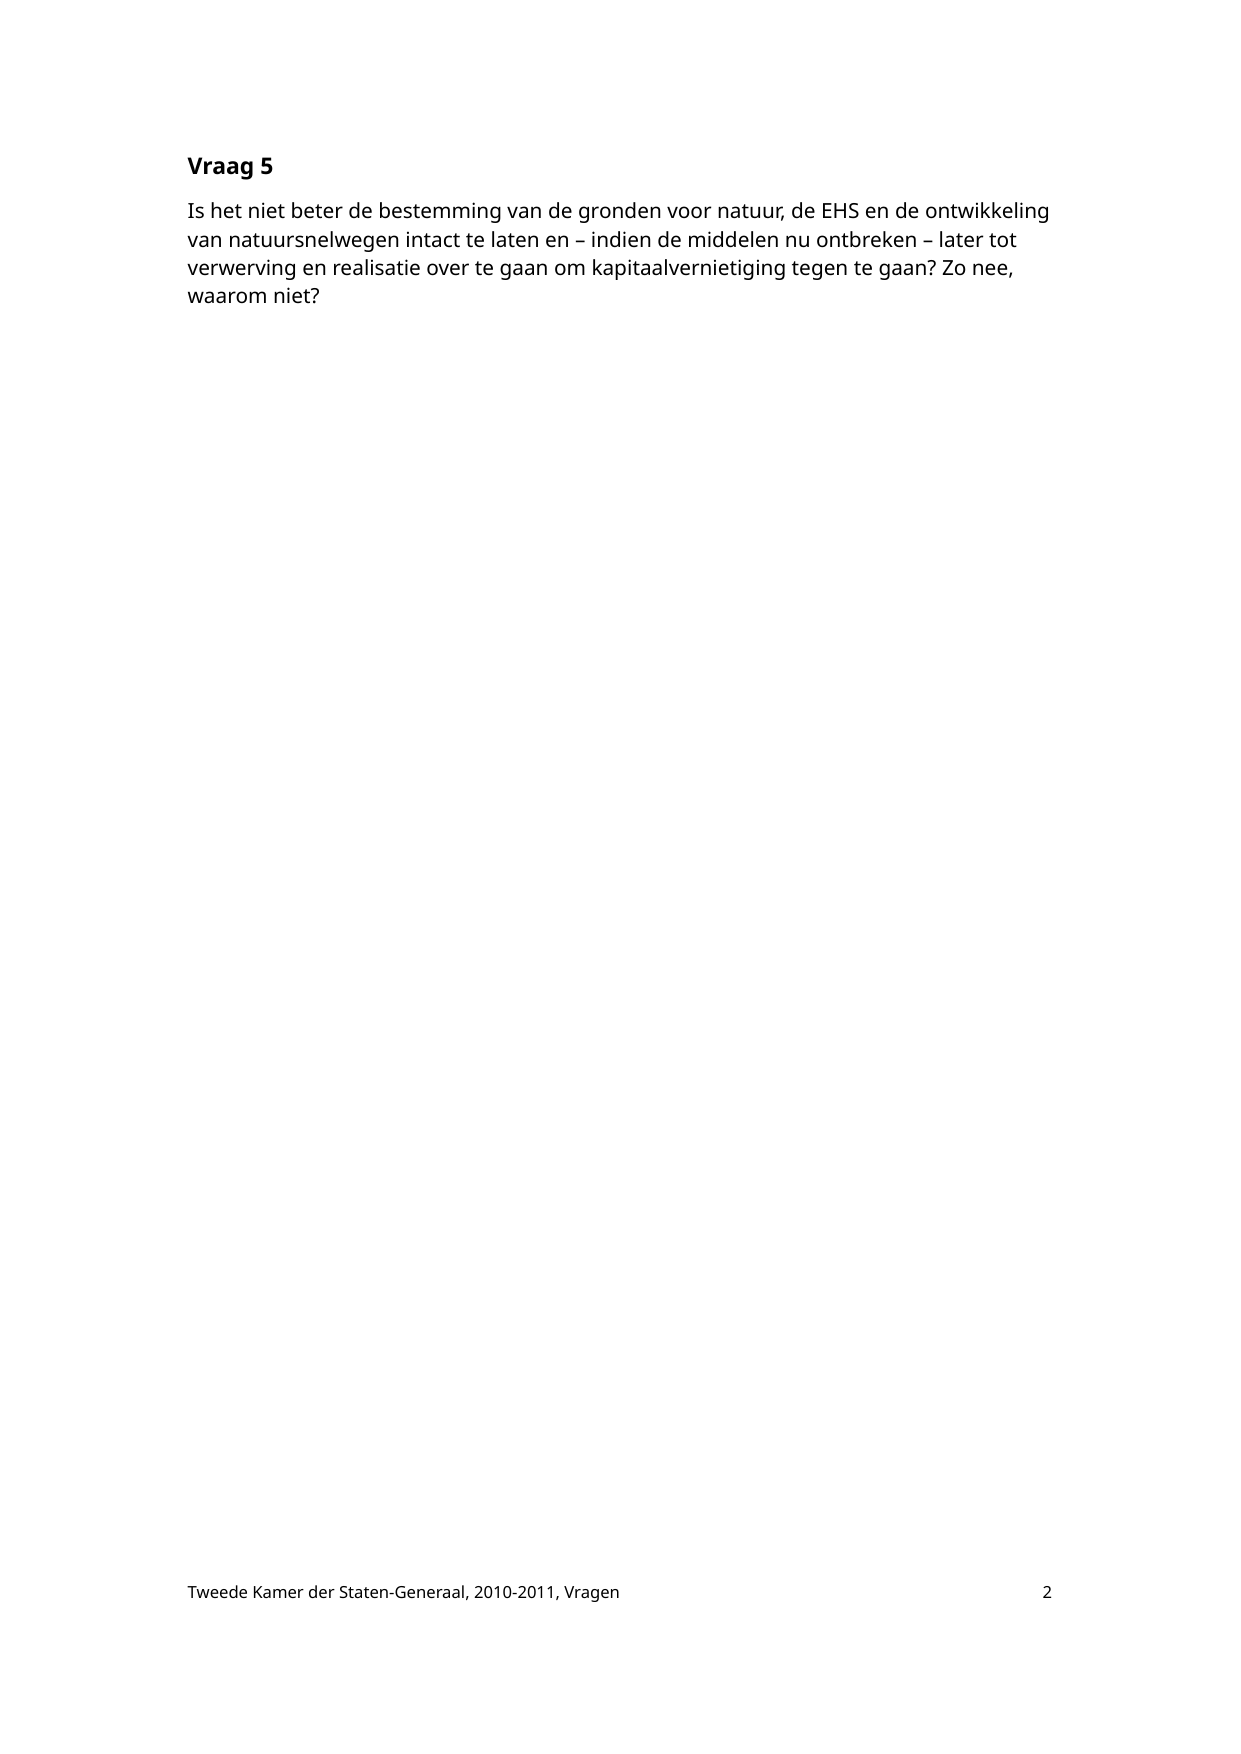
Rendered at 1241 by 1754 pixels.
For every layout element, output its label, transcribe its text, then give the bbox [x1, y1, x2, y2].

text Is het niet beter de bestemming van de gronden voor natuur, de EHS en de ontwikkeling van natuursnelwegen intact te laten en – indien de middelen nu ontbreken – later tot verwerving en realisatie over te gaan om kapitaalvernietiging tegen te gaan? Zo nee, waarom niet? [187, 196, 1053, 310]
subtitle Vraag 5 [187, 150, 1053, 181]
